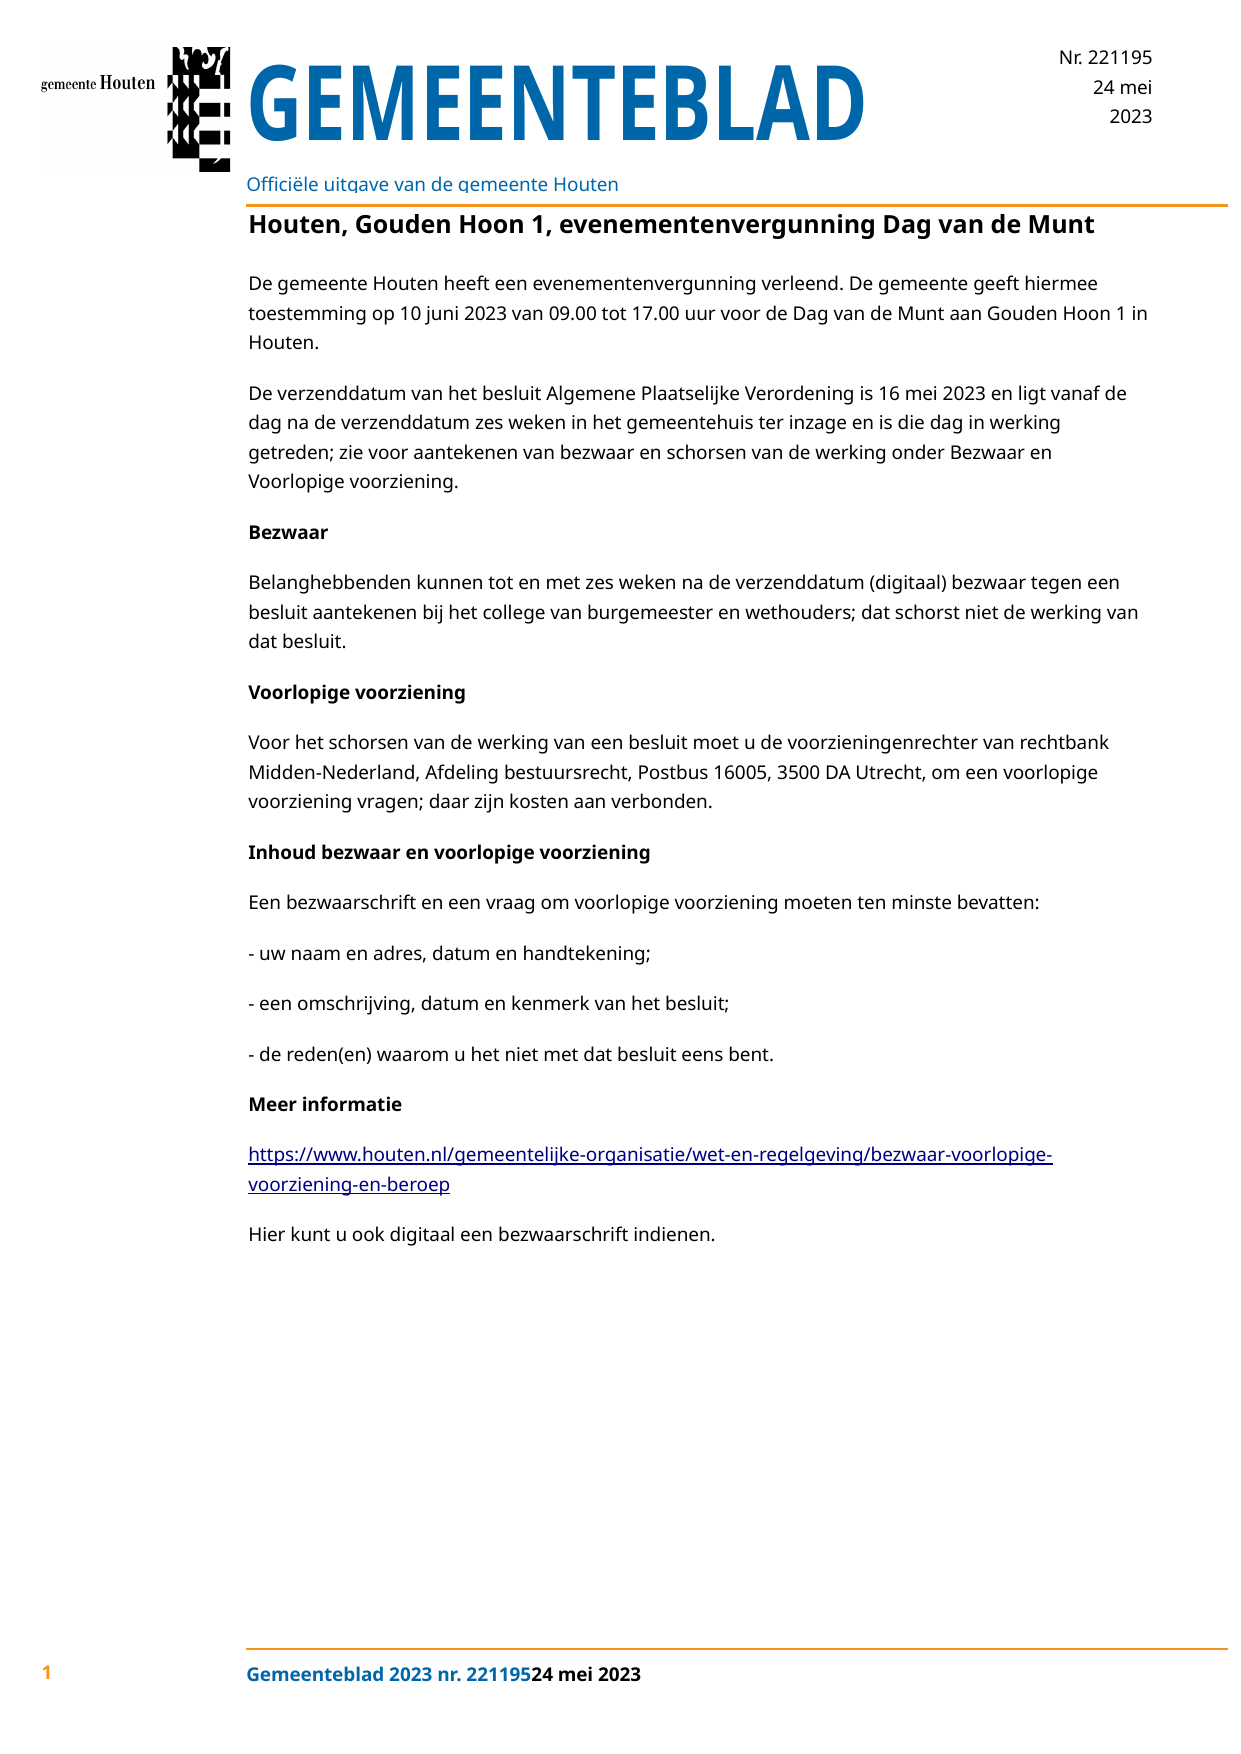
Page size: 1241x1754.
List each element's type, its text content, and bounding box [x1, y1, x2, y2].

text https://www.houten.nl/gemeentelijke-organisatie/wet-en-regelgeving/bezwaar-voorlopige-voorziening-en-beroep [248, 1142, 1152, 1197]
text De gemeente Houten heeft een evenementenvergunning verleend. De gemeente geeft hiermee toestemming op 10 juni 2023 van 09.00 tot 17.00 uur voor de Dag van de Munt aan Gouden Hoon 1 in Houten. [248, 270, 1152, 355]
text Voorlopige voorziening [248, 679, 1152, 705]
text Een bezwaarschrift en een vraag om voorlopige voorziening moeten ten minste bevatten: [248, 889, 1152, 915]
picture [41, 47, 231, 172]
text Belanghebbenden kunnen tot en met zes weken na de verzenddatum (digitaal) bezwaar tegen een besluit aantekenen bij het college van burgemeester en wethouders; dat schorst niet de werking van dat besluit. [248, 569, 1152, 654]
text Bezwaar [248, 519, 1152, 545]
text - een omschrijving, datum en kenmerk van het besluit; [248, 990, 1152, 1016]
text - de reden(en) waarom u het niet met dat besluit eens bent. [248, 1041, 1152, 1066]
text - uw naam en adres, datum en handtekening; [248, 940, 1152, 966]
text De verzenddatum van het besluit Algemene Plaatselijke Verordening is 16 mei 2023 en ligt vanaf de dag na de verzenddatum zes weken in het gemeentehuis ter inzage en is die dag in werking getreden; zie voor aantekenen van bezwaar en schorsen van de werking onder Bezwaar en Voorlopige voorziening. [248, 380, 1152, 494]
text Inhoud bezwaar en voorlopige voorziening [248, 839, 1152, 865]
text Houten, Gouden Hoon 1, evenementenvergunning Dag van de Munt [248, 207, 1152, 241]
text Meer informatie [248, 1091, 1152, 1117]
text Voor het schorsen van de werking van een besluit moet u de voorzieningenrechter van rechtbank Midden-Nederland, Afdeling bestuursrecht, Postbus 16005, 3500 DA Utrecht, om een voorlopige voorziening vragen; daar zijn kosten aan verbonden. [248, 729, 1152, 814]
text Hier kunt u ook digitaal een bezwaarschrift indienen. [248, 1222, 1152, 1247]
